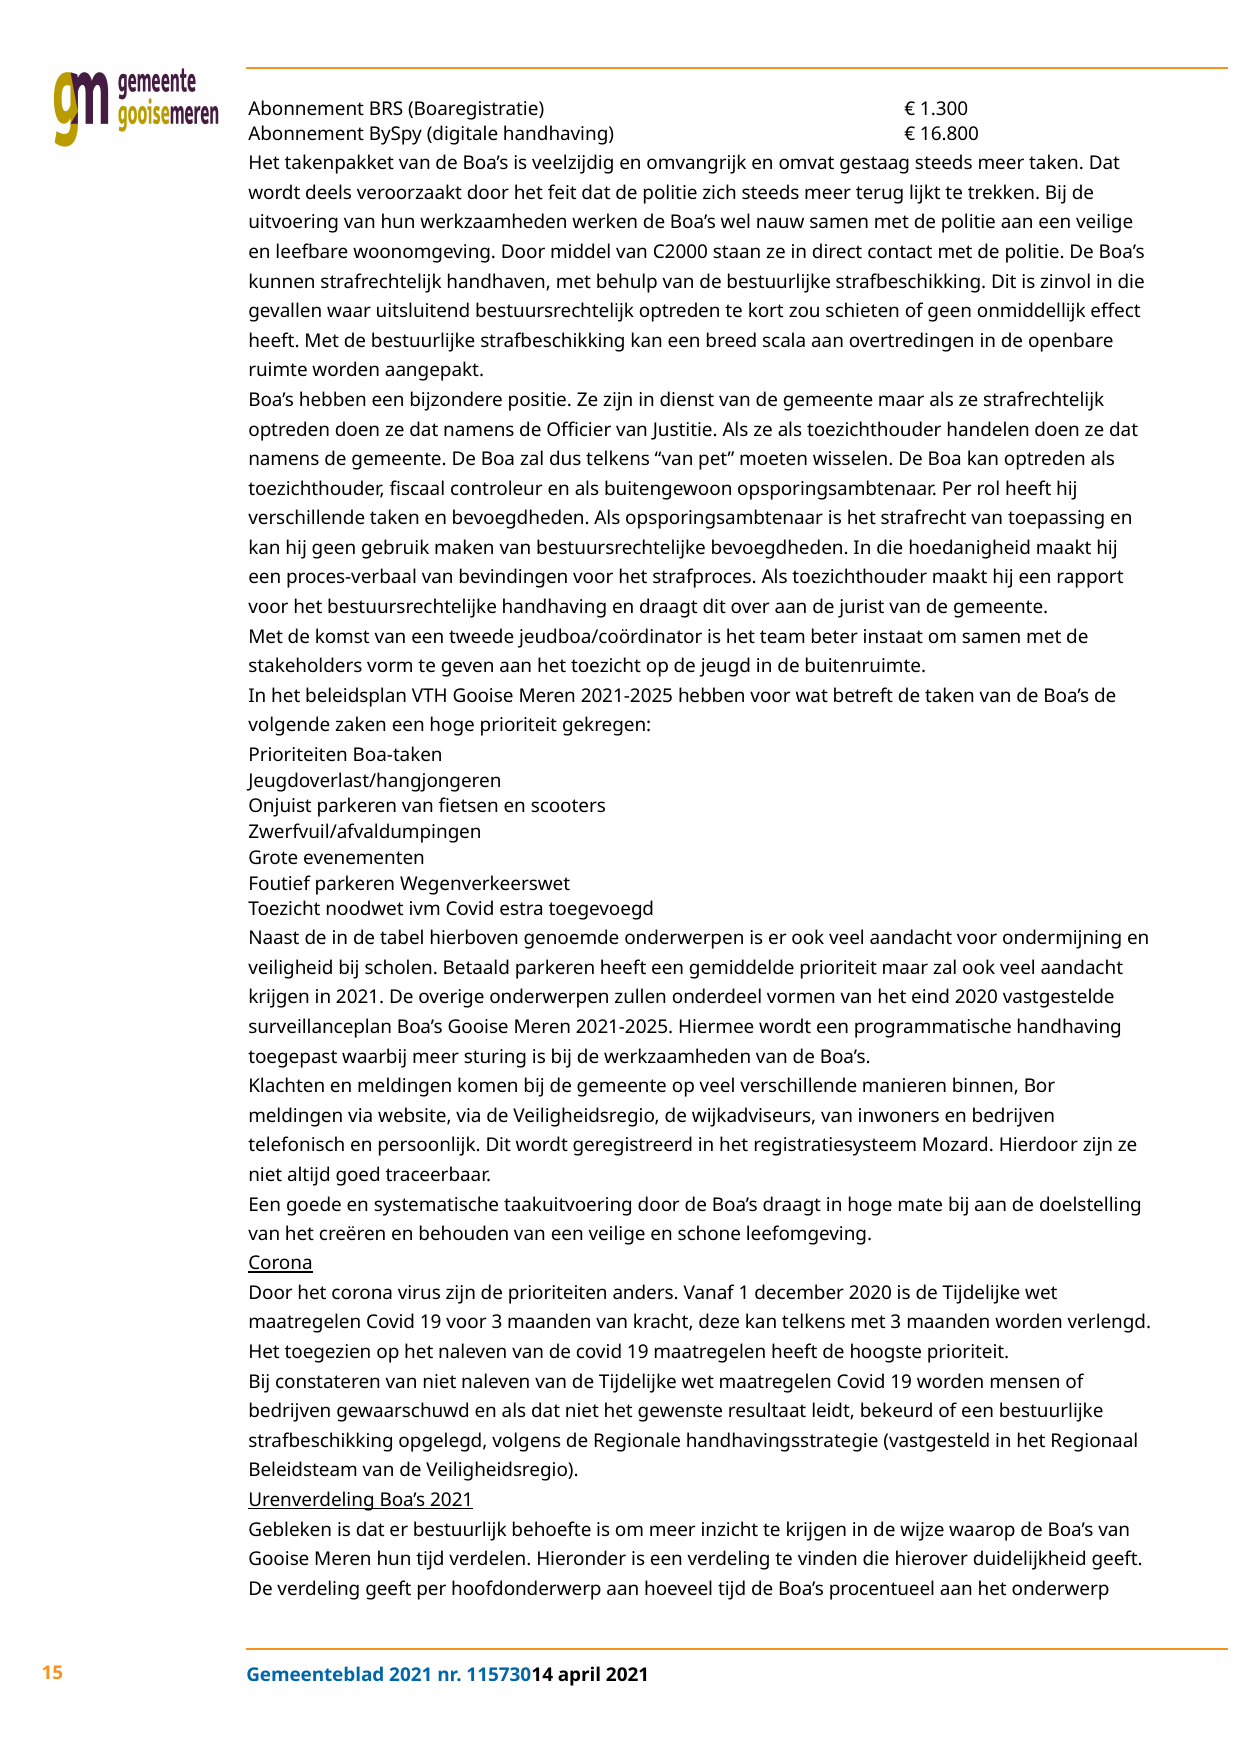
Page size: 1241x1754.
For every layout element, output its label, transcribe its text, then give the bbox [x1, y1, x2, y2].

text Door het corona virus zijn de prioriteiten anders. Vanaf 1 december 2020 is de Tijdelijke wet maatregelen Covid 19 voor 3 maanden van kracht, deze kan telkens met 3 maanden worden verlengd. Het toegezien op het naleven van de covid 19 maatregelen heeft de hoogste prioriteit. [248, 1279, 1152, 1364]
table_cell € 1.300 [904, 95, 1152, 121]
table_cell Toezicht noodwet ivm Covid estra toegevoegd [248, 896, 1152, 921]
table_header Prioriteiten Boa-taken [248, 741, 1152, 767]
picture [41, 47, 231, 172]
table_cell Zwerfvuil/afvaldumpingen [248, 819, 1152, 844]
table_cell Abonnement BySpy (digitale handhaving) [248, 121, 904, 146]
table_cell Grote evenementen [248, 844, 1152, 870]
text In het beleidsplan VTH Gooise Meren 2021-2025 hebben voor wat betreft de taken van de Boa’s de volgende zaken een hoge prioriteit gekregen: [248, 682, 1152, 737]
text Met de komst van een tweede jeudboa/coördinator is het team beter instaat om samen met de stakeholders vorm te geven aan het toezicht op de jeugd in de buitenruimte. [248, 623, 1152, 678]
table_header Een goede en systematische taakuitvoering door de Boa’s draagt in hoge mate bij aan de doelstelling van het creëren en behouden van een veilige en schone leefomgeving. [248, 1191, 1152, 1246]
table_cell Onjuist parkeren van fietsen en scooters [248, 793, 1152, 818]
text Gebleken is dat er bestuurlijk behoefte is om meer inzicht te krijgen in de wijze waarop de Boa’s van Gooise Meren hun tijd verdelen. Hieronder is een verdeling te vinden die hierover duidelijkheid geeft. De verdeling geeft per hoofdonderwerp aan hoeveel tijd de Boa’s procentueel aan het onderwerp [248, 1516, 1152, 1601]
table_cell € 16.800 [904, 121, 1152, 146]
table_cell Jeugdoverlast/hangjongeren [248, 767, 1152, 793]
text Bij constateren van niet naleven van de Tijdelijke wet maatregelen Covid 19 worden mensen of bedrijven gewaarschuwd en als dat niet het gewenste resultaat leidt, bekeurd of een bestuurlijke strafbeschikking opgelegd, volgens de Regionale handhavingsstrategie (vastgesteld in het Regionaal Beleidsteam van de Veiligheidsregio). [248, 1368, 1152, 1482]
table_cell Foutief parkeren Wegenverkeerswet [248, 870, 1152, 896]
table_cell Abonnement BRS (Boaregistratie) [248, 95, 904, 121]
text Het takenpakket van de Boa’s is veelzijdig en omvangrijk en omvat gestaag steeds meer taken. Dat wordt deels veroorzaakt door het feit dat de politie zich steeds meer terug lijkt te trekken. Bij de uitvoering van hun werkzaamheden werken de Boa’s wel nauw samen met de politie aan een veilige en leefbare woonomgeving. Door middel van C2000 staan ze in direct contact met de politie. De Boa’s kunnen strafrechtelijk handhaven, met behulp van de bestuurlijke strafbeschikking. Dit is zinvol in die gevallen waar uitsluitend bestuursrechtelijk optreden te kort zou schieten of geen onmiddellijk effect heeft. Met de bestuurlijke strafbeschikking kan een breed scala aan overtredingen in de openbare ruimte worden aangepakt. [248, 149, 1152, 382]
text Naast de in de tabel hierboven genoemde onderwerpen is er ook veel aandacht voor ondermijning en veiligheid bij scholen. Betaald parkeren heeft een gemiddelde prioriteit maar zal ook veel aandacht krijgen in 2021. De overige onderwerpen zullen onderdeel vormen van het eind 2020 vastgestelde surveillanceplan Boa’s Gooise Meren 2021-2025. Hiermee wordt een programmatische handhaving toegepast waarbij meer sturing is bij de werkzaamheden van de Boa’s. [248, 924, 1152, 1069]
text Klachten en meldingen komen bij de gemeente op veel verschillende manieren binnen, Bor meldingen via website, via de Veiligheidsregio, de wijkadviseurs, van inwoners en bedrijven telefonisch en persoonlijk. Dit wordt geregistreerd in het registratiesysteem Mozard. Hierdoor zijn ze niet altijd goed traceerbaar. [248, 1072, 1152, 1187]
text Boa’s hebben een bijzondere positie. Ze zijn in dienst van de gemeente maar als ze strafrechtelijk optreden doen ze dat namens de Officier van Justitie. Als ze als toezichthouder handelen doen ze dat namens de gemeente. De Boa zal dus telkens “van pet” moeten wisselen. De Boa kan optreden als toezichthouder, fiscaal controleur en als buitengewoon opsporingsambtenaar. Per rol heeft hij verschillende taken en bevoegdheden. Als opsporingsambtenaar is het strafrecht van toepassing en kan hij geen gebruik maken van bestuursrechtelijke bevoegdheden. In die hoedanigheid maakt hij een proces-verbaal van bevindingen voor het strafproces. Als toezichthouder maakt hij een rapport voor het bestuursrechtelijke handhaving en draagt dit over aan de jurist van de gemeente. [248, 386, 1152, 619]
text Corona [248, 1249, 1152, 1275]
text Urenverdeling Boa’s 2021 [248, 1486, 1152, 1512]
